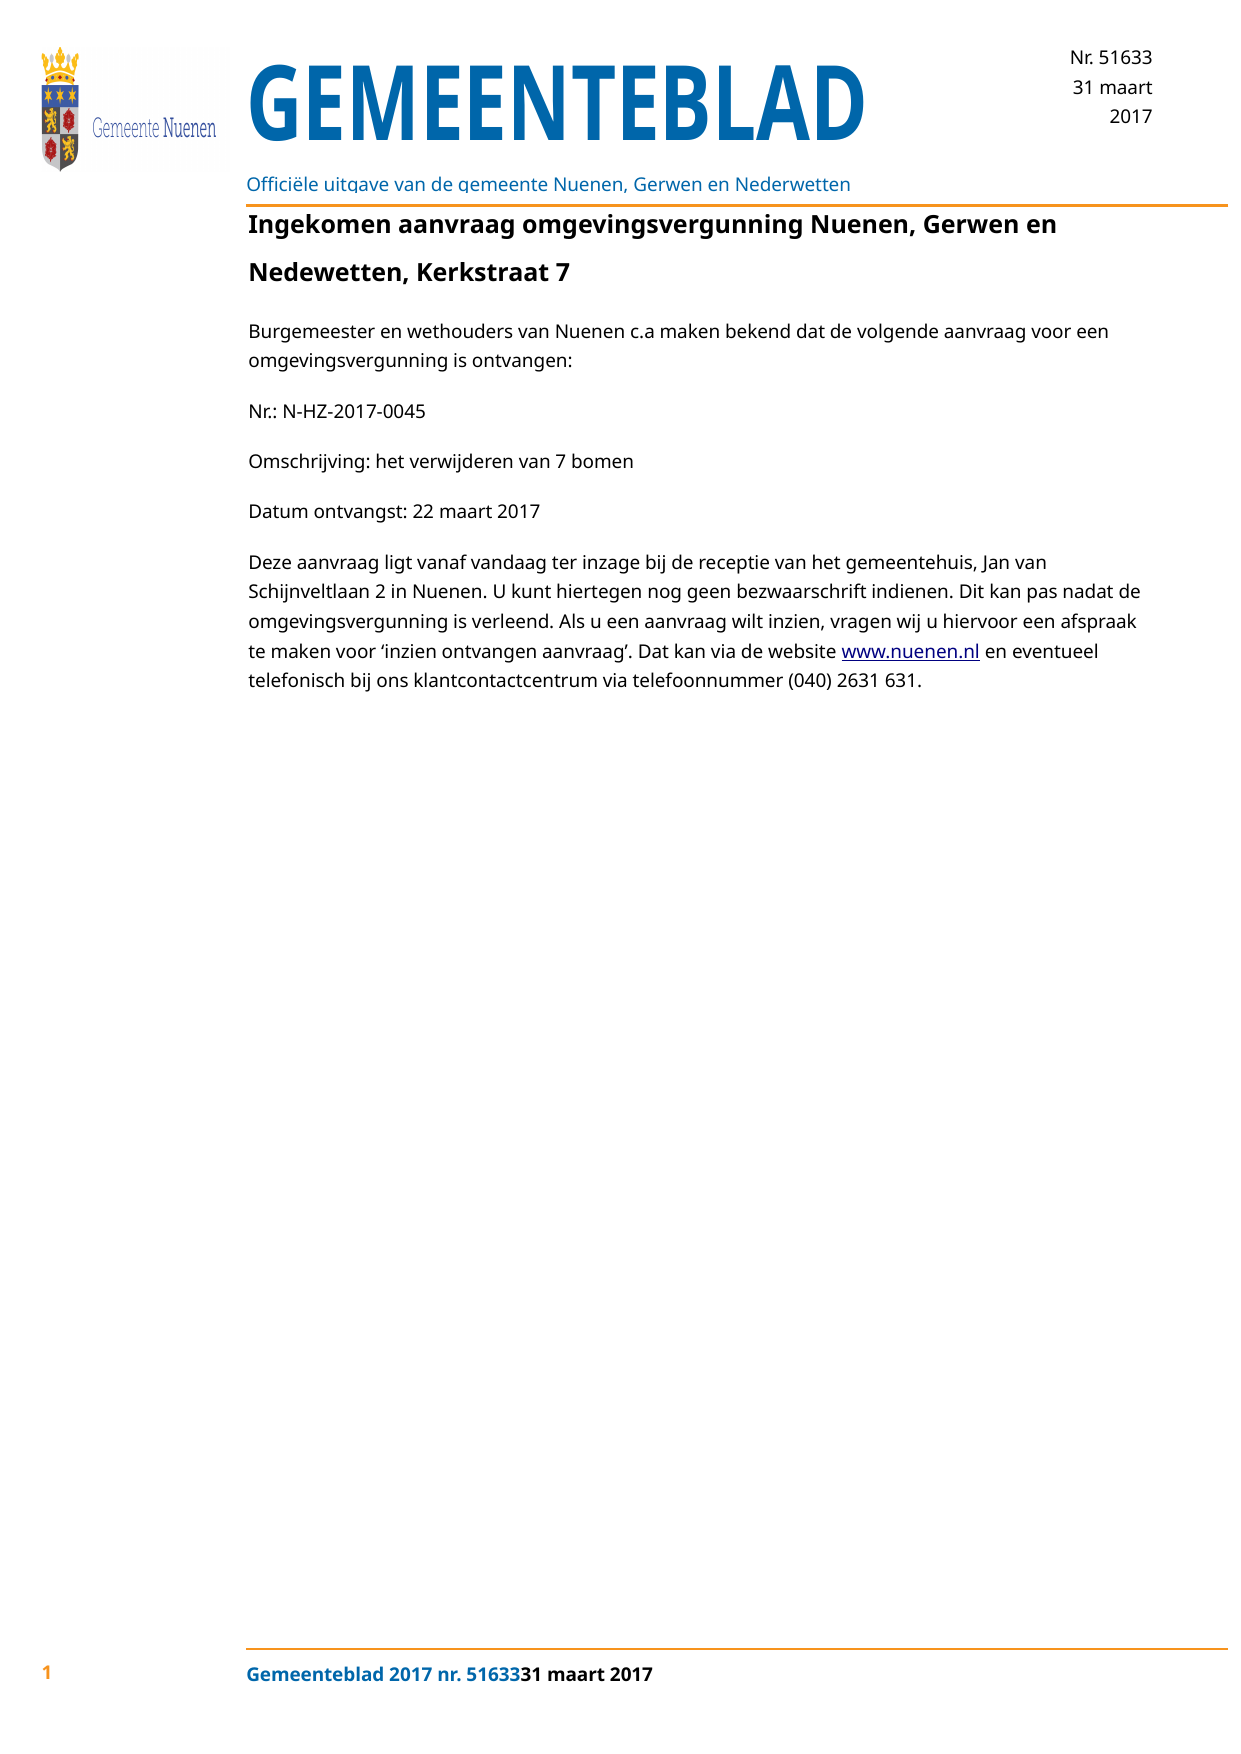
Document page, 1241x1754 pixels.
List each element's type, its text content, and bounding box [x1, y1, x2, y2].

text Datum ontvangst: 22 maart 2017 [248, 499, 1152, 524]
text Omschrijving: het verwijderen van 7 bomen [248, 448, 1152, 474]
text Burgemeester en wethouders van Nuenen c.a maken bekend dat de volgende aanvraag voor een omgevingsvergunning is ontvangen: [248, 318, 1152, 373]
text Ingekomen aanvraag omgevingsvergunning Nuenen, Gerwen en Nedewetten, Kerkstraat 7 [248, 207, 1152, 288]
text Deze aanvraag ligt vanaf vandaag ter inzage bij de receptie van het gemeentehuis, Jan van Schijnveltlaan 2 in Nuenen. U kunt hiertegen nog geen bezwaarschrift indienen. Dit kan pas nadat de omgevingsvergunning is verleend. Als u een aanvraag wilt inzien, vragen wij u hiervoor een afspraak te maken voor ‘inzien ontvangen aanvraag’. Dat kan via de website www.nuenen.nl en eventueel telefonisch bij ons klantcontactcentrum via telefoonnummer (040) 2631 631. [248, 549, 1152, 693]
text Nr.: N-HZ-2017-0045 [248, 398, 1152, 424]
picture [41, 47, 231, 172]
